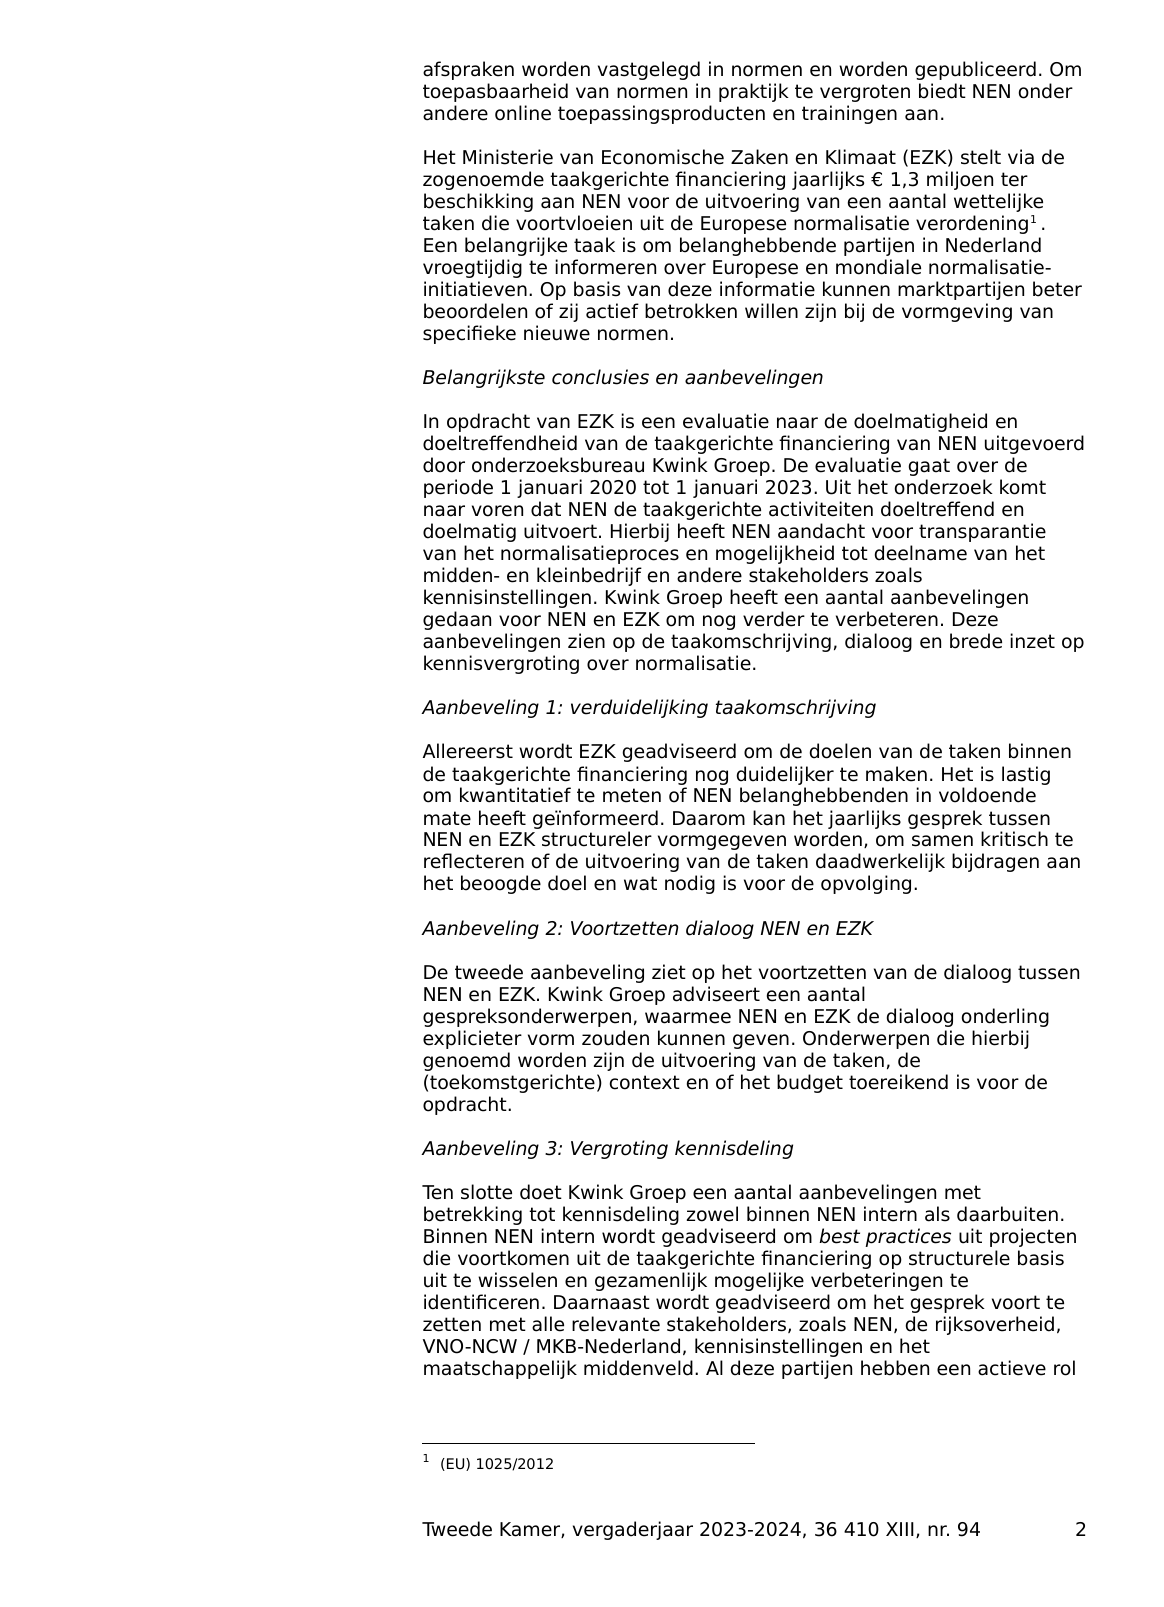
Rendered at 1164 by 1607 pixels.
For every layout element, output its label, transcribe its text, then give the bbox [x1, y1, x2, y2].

subtitle Belangrijkste conclusies en aanbevelingen [422, 367, 1087, 389]
text Ten slotte doet Kwink Groep een aantal aanbevelingen met betrekking tot kennisdeling zowel binnen NEN intern als daarbuiten. Binnen NEN intern wordt geadviseerd om best practices uit projecten die voortkomen uit de taakgerichte financiering op structurele basis uit te wisselen en gezamenlijk mogelijke verbeteringen te identificeren. Daarnaast wordt geadviseerd om het gesprek voort te zetten met alle relevante stakeholders, zoals NEN, de rijksoverheid, VNO-NCW / MKB-Nederland, kennisinstellingen en het maatschappelijk middenveld. Al deze partijen hebben een actieve rol [422, 1182, 1087, 1380]
text De tweede aanbeveling ziet op het voortzetten van de dialoog tussen NEN en EZK. Kwink Groep adviseert een aantal gespreksonderwerpen, waarmee NEN en EZK de dialoog onderling explicieter vorm zouden kunnen geven. Onderwerpen die hierbij genoemd worden zijn de uitvoering van de taken, de (toekomstgerichte) context en of het budget toereikend is voor de opdracht. [422, 962, 1087, 1116]
text (EU) 1025/2012 [422, 1452, 1087, 1474]
subtitle Aanbeveling 2: Voortzetten dialoog NEN en EZK [422, 917, 1087, 939]
text Het Ministerie van Economische Zaken en Klimaat (EZK) stelt via de zogenoemde taakgerichte financiering jaarlijks € 1,3 miljoen ter beschikking aan NEN voor de uitvoering van een aantal wettelijke taken die voortvloeien uit de Europese normalisatie verordening. Een belangrijke taak is om belanghebbende partijen in Nederland vroegtijdig te informeren over Europese en mondiale normalisatie-initiatieven. Op basis van deze informatie kunnen marktpartijen beter beoordelen of zij actief betrokken willen zijn bij de vormgeving van specifieke nieuwe normen. [422, 147, 1087, 345]
text Allereerst wordt EZK geadviseerd om de doelen van de taken binnen de taakgerichte financiering nog duidelijker te maken. Het is lastig om kwantitatief te meten of NEN belanghebbenden in voldoende mate heeft geïnformeerd. Daarom kan het jaarlijks gesprek tussen NEN en EZK structureler vormgegeven worden, om samen kritisch te reflecteren of de uitvoering van de taken daadwerkelijk bijdragen aan het beoogde doel en wat nodig is voor de opvolging. [422, 741, 1087, 895]
text In opdracht van EZK is een evaluatie naar de doelmatigheid en doeltreffendheid van de taakgerichte financiering van NEN uitgevoerd door onderzoeksbureau Kwink Groep. De evaluatie gaat over de periode 1 januari 2020 tot 1 januari 2023. Uit het onderzoek komt naar voren dat NEN de taakgerichte activiteiten doeltreffend en doelmatig uitvoert. Hierbij heeft NEN aandacht voor transparantie van het normalisatieproces en mogelijkheid tot deelname van het midden- en kleinbedrijf en andere stakeholders zoals kennisinstellingen. Kwink Groep heeft een aantal aanbevelingen gedaan voor NEN en EZK om nog verder te verbeteren. Deze aanbevelingen zien op de taakomschrijving, dialoog en brede inzet op kennisvergroting over normalisatie. [422, 411, 1087, 675]
subtitle Aanbeveling 1: verduidelijking taakomschrijving [422, 697, 1087, 719]
subtitle Aanbeveling 3: Vergroting kennisdeling [422, 1138, 1087, 1160]
text afspraken worden vastgelegd in normen en worden gepubliceerd. Om toepasbaarheid van normen in praktijk te vergroten biedt NEN onder andere online toepassingsproducten en trainingen aan. [422, 59, 1087, 125]
